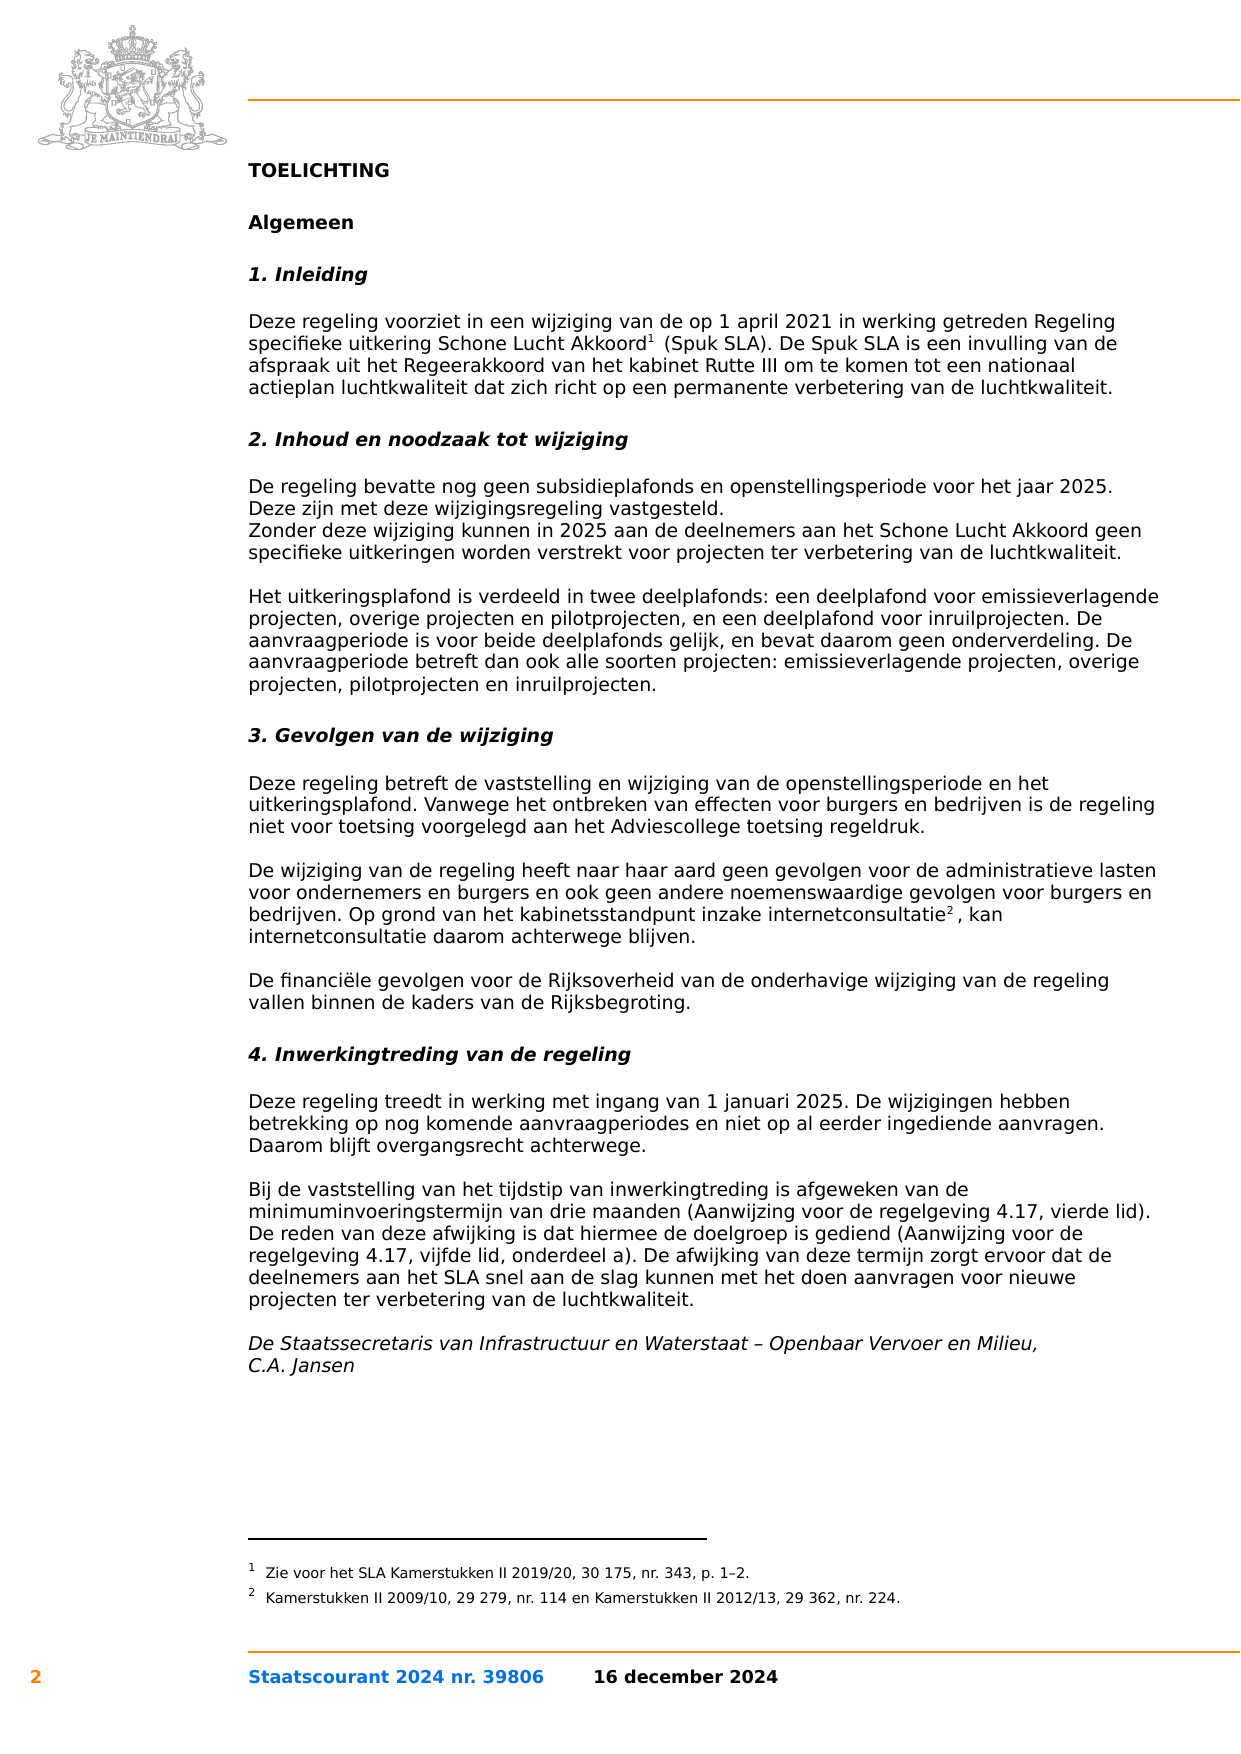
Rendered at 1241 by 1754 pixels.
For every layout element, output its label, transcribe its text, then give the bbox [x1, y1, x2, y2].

text Het uitkeringsplafond is verdeeld in twee deelplafonds: een deelplafond voor emissieverlagende projecten, overige projecten en pilotprojecten, en een deelplafond voor inruilprojecten. De aanvraagperiode is voor beide deelplafonds gelijk, en bevat daarom geen onderverdeling. De aanvraagperiode betreft dan ook alle soorten projecten: emissieverlagende projecten, overige projecten, pilotprojecten en inruilprojecten. [248, 586, 1163, 695]
subtitle TOELICHTING [248, 160, 1163, 182]
subtitle 2. Inhoud en noodzaak tot wijziging [248, 429, 1163, 451]
text De Staatssecretaris van Infrastructuur en Waterstaat – Openbaar Vervoer en Milieu, C.A. Jansen [248, 1332, 1163, 1376]
subtitle 3. Gevolgen van de wijziging [248, 725, 1163, 747]
picture [38, 25, 227, 150]
subtitle 1. Inleiding [248, 264, 1163, 286]
text Deze regeling betreft de vaststelling en wijziging van de openstellingsperiode en het uitkeringsplafond. Vanwege het ontbreken van effecten voor burgers en bedrijven is de regeling niet voor toetsing voorgelegd aan het Adviescollege toetsing regeldruk. [248, 772, 1163, 838]
text Deze regeling treedt in werking met ingang van 1 januari 2025. De wijzigingen hebben betrekking op nog komende aanvraagperiodes en niet op al eerder ingediende aanvragen. Daarom blijft overgangsrecht achterwege. [248, 1091, 1163, 1157]
text Deze regeling voorziet in een wijziging van de op 1 april 2021 in werking getreden Regeling specifieke uitkering Schone Lucht Akkoord (Spuk SLA). De Spuk SLA is een invulling van de afspraak uit het Regeerakkoord van het kabinet Rutte III om te komen tot een nationaal actieplan luchtkwaliteit dat zich richt op een permanente verbetering van de luchtkwaliteit. [248, 311, 1163, 399]
subtitle 4. Inwerkingtreding van de regeling [248, 1044, 1163, 1066]
text Zie voor het SLA Kamerstukken II 2019/20, 30 175, nr. 343, p. 1–2. [248, 1561, 1163, 1583]
text De regeling bevatte nog geen subsidieplafonds en openstellingsperiode voor het jaar 2025. Deze zijn met deze wijzigingsregeling vastgesteld. [248, 476, 1163, 520]
text De financiële gevolgen voor de Rijksoverheid van de onderhavige wijziging van de regeling vallen binnen de kaders van de Rijksbegroting. [248, 970, 1163, 1014]
text Bij de vaststelling van het tijdstip van inwerkingtreding is afgeweken van de minimuminvoeringstermijn van drie maanden (Aanwijzing voor de regelgeving 4.17, vierde lid). De reden van deze afwijking is dat hiermee de doelgroep is gediend (Aanwijzing voor de regelgeving 4.17, vijfde lid, onderdeel a). De afwijking van deze termijn zorgt ervoor dat de deelnemers aan het SLA snel aan de slag kunnen met het doen aanvragen voor nieuwe projecten ter verbetering van de luchtkwaliteit. [248, 1179, 1163, 1311]
text Kamerstukken II 2009/10, 29 279, nr. 114 en Kamerstukken II 2012/13, 29 362, nr. 224. [248, 1586, 1163, 1608]
text Zonder deze wijziging kunnen in 2025 aan de deelnemers aan het Schone Lucht Akkoord geen specifieke uitkeringen worden verstrekt voor projecten ter verbetering van de luchtkwaliteit. [248, 520, 1163, 564]
text De wijziging van de regeling heeft naar haar aard geen gevolgen voor de administratieve lasten voor ondernemers en burgers en ook geen andere noemenswaardige gevolgen voor burgers en bedrijven. Op grond van het kabinetsstandpunt inzake internetconsultatie, kan internetconsultatie daarom achterwege blijven. [248, 860, 1163, 948]
subtitle Algemeen [248, 212, 1163, 234]
